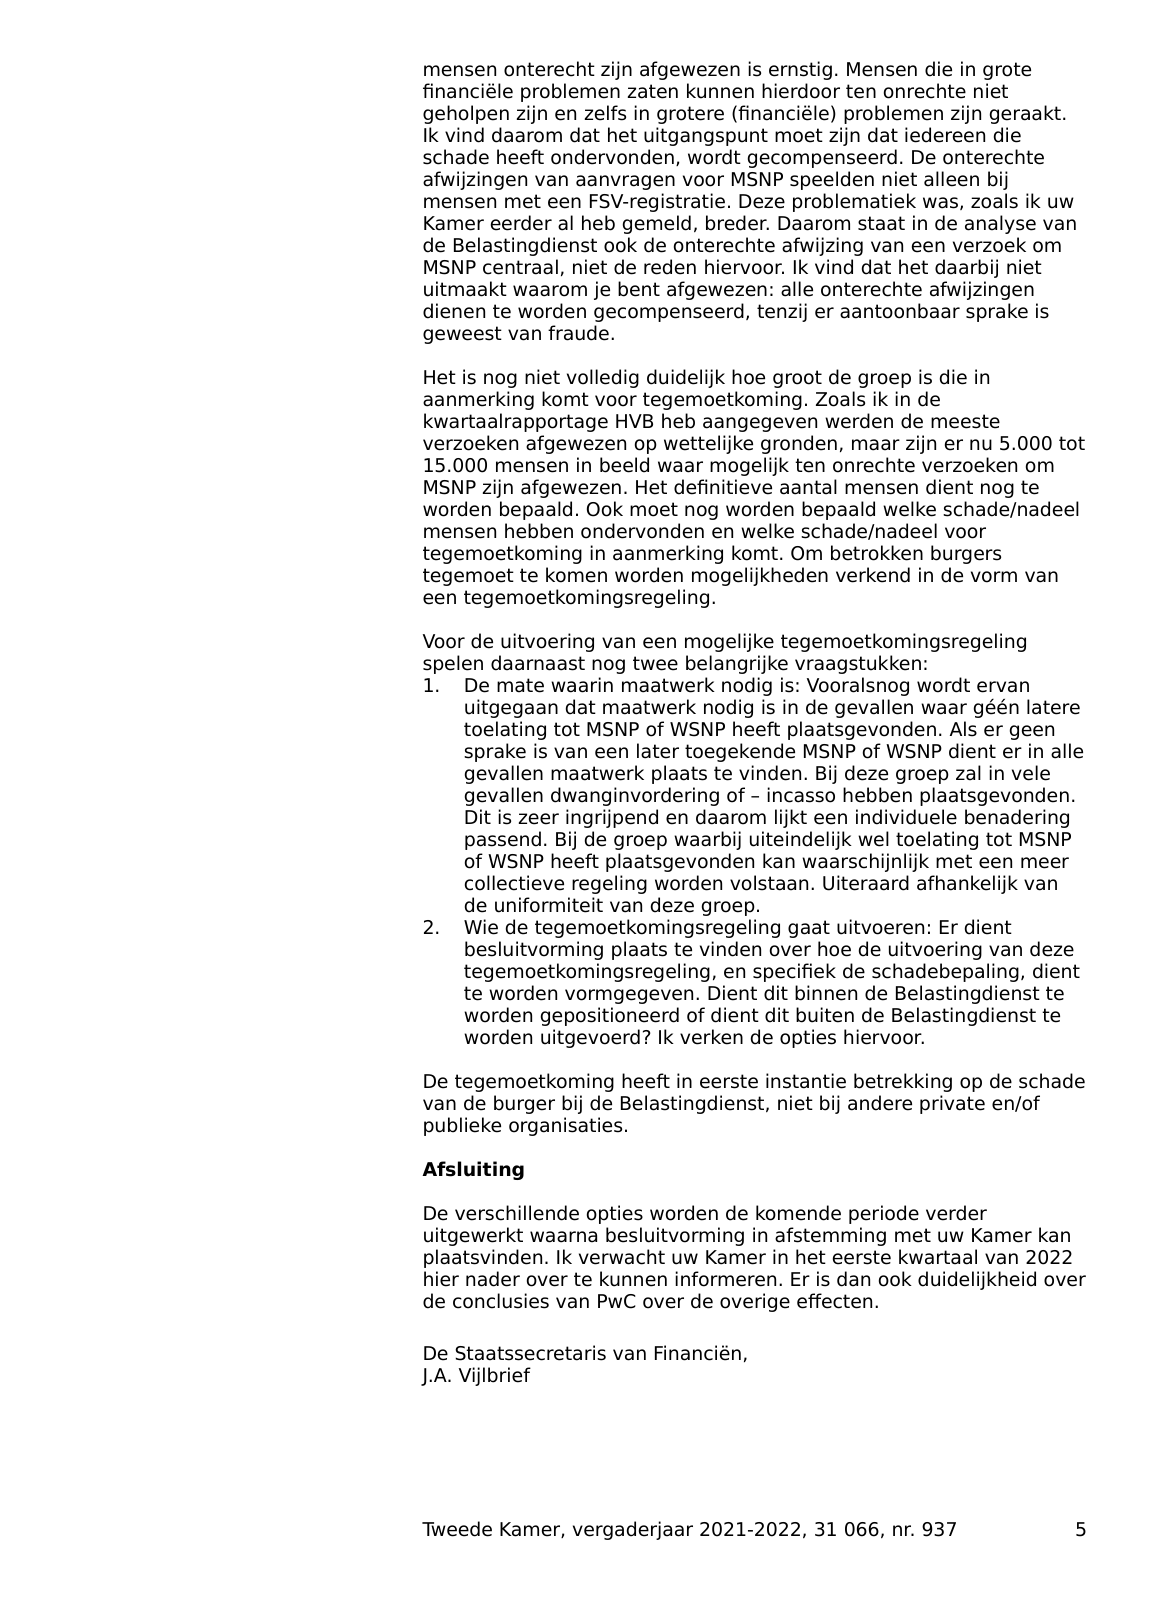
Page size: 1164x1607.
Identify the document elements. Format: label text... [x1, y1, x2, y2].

text Voor de uitvoering van een mogelijke tegemoetkomingsregeling spelen daarnaast nog twee belangrijke vraagstukken: [422, 631, 1087, 675]
text De verschillende opties worden de komende periode verder uitgewerkt waarna besluitvorming in afstemming met uw Kamer kan plaatsvinden. Ik verwacht uw Kamer in het eerste kwartaal van 2022 hier nader over te kunnen informeren. Er is dan ook duidelijkheid over de conclusies van PwC over de overige effecten. [422, 1203, 1087, 1313]
text 1. De mate waarin maatwerk nodig is: Vooralsnog wordt ervan uitgegaan dat maatwerk nodig is in de gevallen waar géén latere toelating tot MSNP of WSNP heeft plaatsgevonden. Als er geen sprake is van een later toegekende MSNP of WSNP dient er in alle gevallen maatwerk plaats te vinden. Bij deze groep zal in vele gevallen dwanginvordering of – incasso hebben plaatsgevonden. Dit is zeer ingrijpend en daarom lijkt een individuele benadering passend. Bij de groep waarbij uiteindelijk wel toelating tot MSNP of WSNP heeft plaatsgevonden kan waarschijnlijk met een meer collectieve regeling worden volstaan. Uiteraard afhankelijk van de uniformiteit van deze groep. [422, 675, 1087, 917]
text Het is nog niet volledig duidelijk hoe groot de groep is die in aanmerking komt voor tegemoetkoming. Zoals ik in de kwartaalrapportage HVB heb aangegeven werden de meeste verzoeken afgewezen op wettelijke gronden, maar zijn er nu 5.000 tot 15.000 mensen in beeld waar mogelijk ten onrechte verzoeken om MSNP zijn afgewezen. Het definitieve aantal mensen dient nog te worden bepaald. Ook moet nog worden bepaald welke schade/nadeel mensen hebben ondervonden en welke schade/nadeel voor tegemoetkoming in aanmerking komt. Om betrokken burgers tegemoet te komen worden mogelijkheden verkend in de vorm van een tegemoetkomingsregeling. [422, 367, 1087, 609]
text 2. Wie de tegemoetkomingsregeling gaat uitvoeren: Er dient besluitvorming plaats te vinden over hoe de uitvoering van deze tegemoetkomingsregeling, en specifiek de schadebepaling, dient te worden vormgegeven. Dient dit binnen de Belastingdienst te worden gepositioneerd of dient dit buiten de Belastingdienst te worden uitgevoerd? Ik verken de opties hiervoor. [422, 917, 1087, 1048]
text mensen onterecht zijn afgewezen is ernstig. Mensen die in grote financiële problemen zaten kunnen hierdoor ten onrechte niet geholpen zijn en zelfs in grotere (financiële) problemen zijn geraakt. Ik vind daarom dat het uitgangspunt moet zijn dat iedereen die schade heeft ondervonden, wordt gecompenseerd. De onterechte afwijzingen van aanvragen voor MSNP speelden niet alleen bij mensen met een FSV-registratie. Deze problematiek was, zoals ik uw Kamer eerder al heb gemeld, breder. Daarom staat in de analyse van de Belastingdienst ook de onterechte afwijzing van een verzoek om MSNP centraal, niet de reden hiervoor. Ik vind dat het daarbij niet uitmaakt waarom je bent afgewezen: alle onterechte afwijzingen dienen te worden gecompenseerd, tenzij er aantoonbaar sprake is geweest van fraude. [422, 59, 1087, 345]
text De tegemoetkoming heeft in eerste instantie betrekking op de schade van de burger bij de Belastingdienst, niet bij andere private en/of publieke organisaties. [422, 1071, 1087, 1137]
subtitle Afsluiting [422, 1159, 1087, 1181]
text De Staatssecretaris van Financiën, J.A. Vijlbrief [422, 1343, 1087, 1387]
